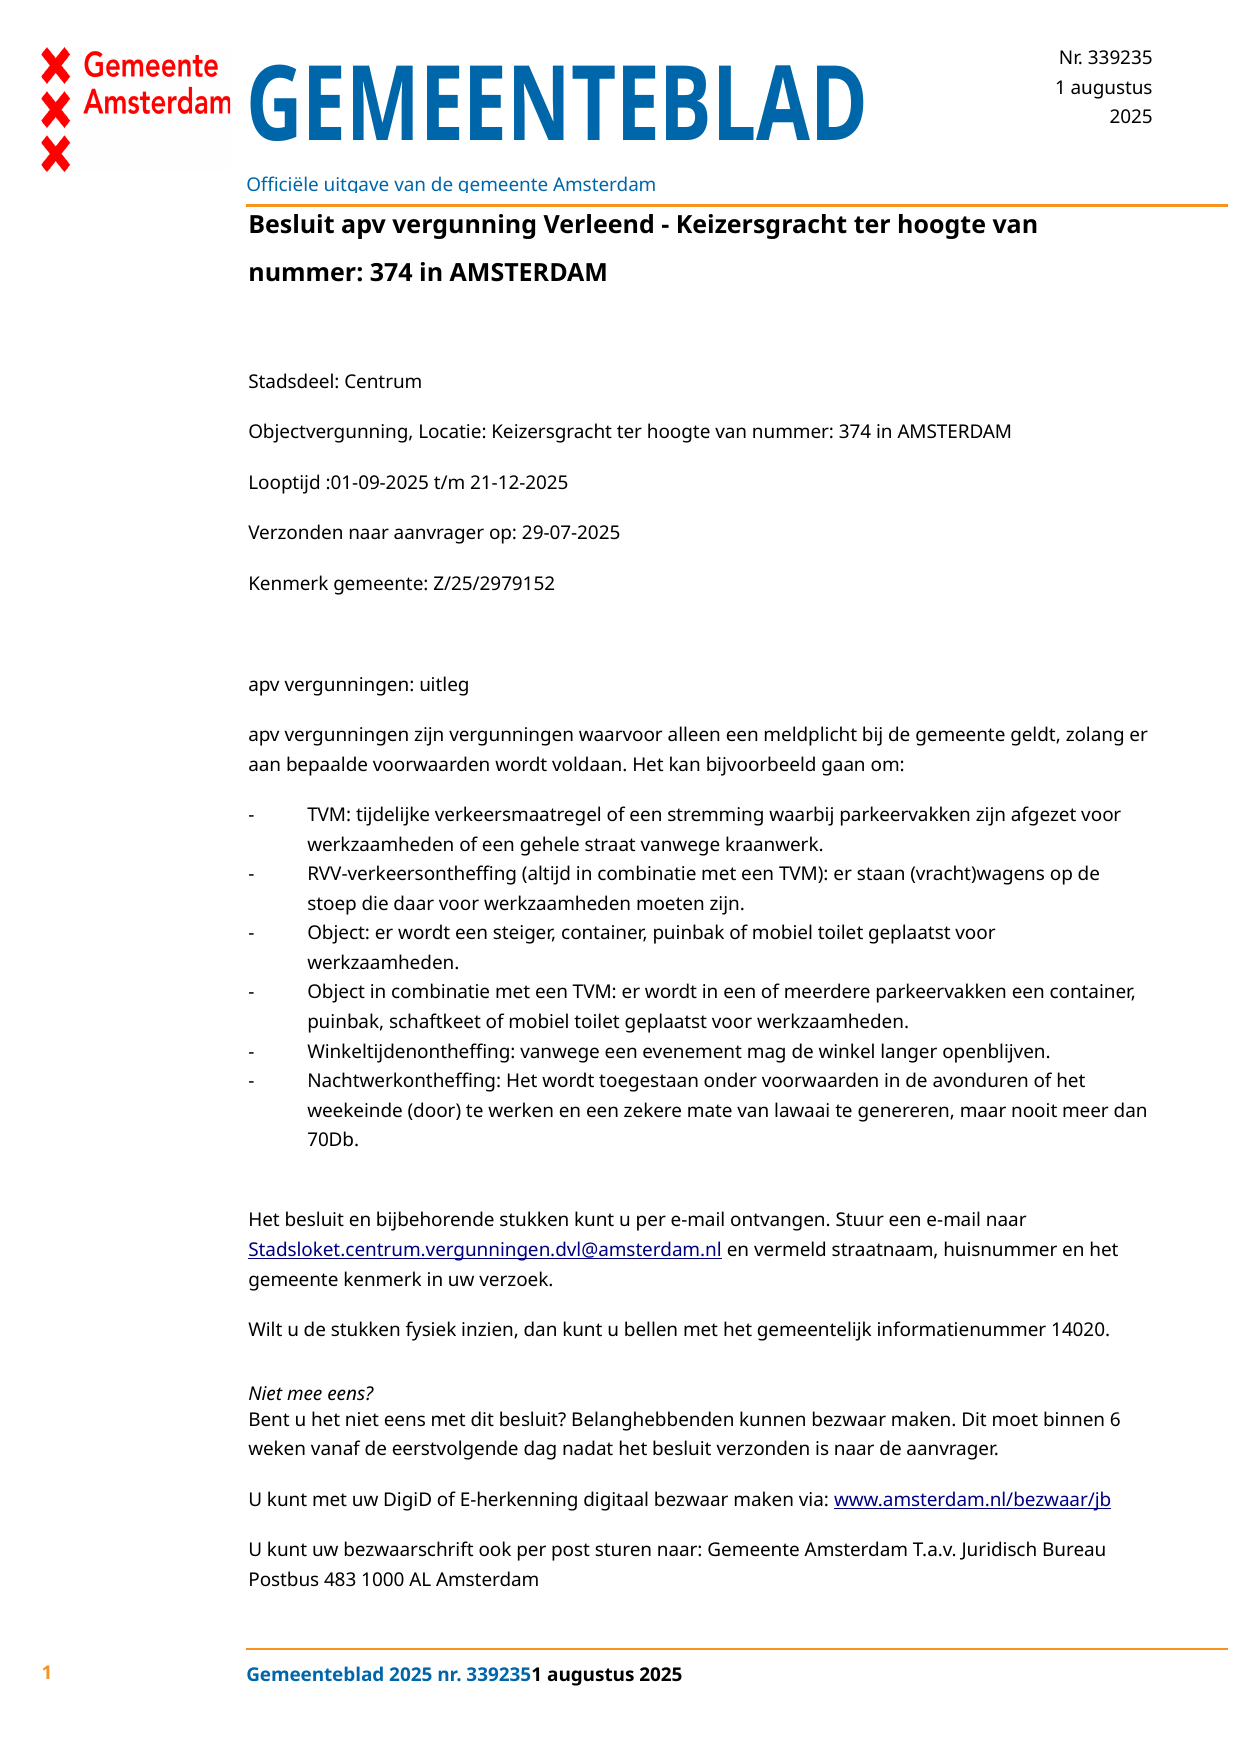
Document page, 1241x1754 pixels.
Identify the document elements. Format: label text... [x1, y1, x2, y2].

list Object: er wordt een steiger, container, puinbak of mobiel toilet geplaatst voor werkzaamheden. [248, 919, 1152, 975]
text Kenmerk gemeente: Z/25/2979152 [248, 570, 1152, 596]
text Looptijd :01-09-2025 t/m 21-12-2025 [248, 469, 1152, 495]
picture [41, 47, 231, 172]
text Niet mee eens? [248, 1380, 1152, 1406]
list RVV-verkeersontheffing (altijd in combinatie met een TVM): er staan (vracht)wagens op de stoep die daar voor werkzaamheden moeten zijn. [248, 860, 1152, 916]
text Besluit apv vergunning Verleend - Keizersgracht ter hoogte van nummer: 374 in AMSTERDAM [248, 207, 1152, 288]
text Wilt u de stukken fysiek inzien, dan kunt u bellen met het gemeentelijk informatienummer 14020. [248, 1316, 1152, 1342]
text Verzonden naar aanvrager op: 29-07-2025 [248, 519, 1152, 545]
text Objectvergunning, Locatie: Keizersgracht ter hoogte van nummer: 374 in AMSTERDAM [248, 419, 1152, 444]
text Het besluit en bijbehorende stukken kunt u per e-mail ontvangen. Stuur een e-mail naar Stadsloket.centrum.vergunningen.dvl@amsterdam.nl en vermeld straatnaam, huisnummer en het gemeente kenmerk in uw verzoek. [248, 1207, 1152, 1292]
text U kunt met uw DigiD of E-herkenning digitaal bezwaar maken via: www.amsterdam.nl/bezwaar/jb [248, 1486, 1152, 1512]
text U kunt uw bezwaarschrift ook per post sturen naar: Gemeente Amsterdam T.a.v. Juridisch Bureau Postbus 483 1000 AL Amsterdam [248, 1536, 1152, 1592]
text apv vergunningen zijn vergunningen waarvoor alleen een meldplicht bij de gemeente geldt, zolang er aan bepaalde voorwaarden wordt voldaan. Het kan bijvoorbeeld gaan om: [248, 721, 1152, 777]
text Bent u het niet eens met dit besluit? Belanghebbenden kunnen bezwaar maken. Dit moet binnen 6 weken vanaf de eerstvolgende dag nadat het besluit verzonden is naar de aanvrager. [248, 1406, 1152, 1461]
list Nachtwerkontheffing: Het wordt toegestaan onder voorwaarden in de avonduren of het weekeinde (door) te werken en een zekere mate van lawaai te genereren, maar nooit meer dan 70Db. [248, 1067, 1152, 1152]
list Object in combinatie met een TVM: er wordt in een of meerdere parkeervakken een container, puinbak, schaftkeet of mobiel toilet geplaatst voor werkzaamheden. [248, 979, 1152, 1034]
list TVM: tijdelijke verkeersmaatregel of een stremming waarbij parkeervakken zijn afgezet voor werkzaamheden of een gehele straat vanwege kraanwerk. [248, 801, 1152, 857]
text apv vergunningen: uitleg [248, 671, 1152, 697]
list Winkeltijdenontheffing: vanwege een evenement mag de winkel langer openblijven. [248, 1038, 1152, 1064]
text Stadsdeel: Centrum [248, 368, 1152, 394]
